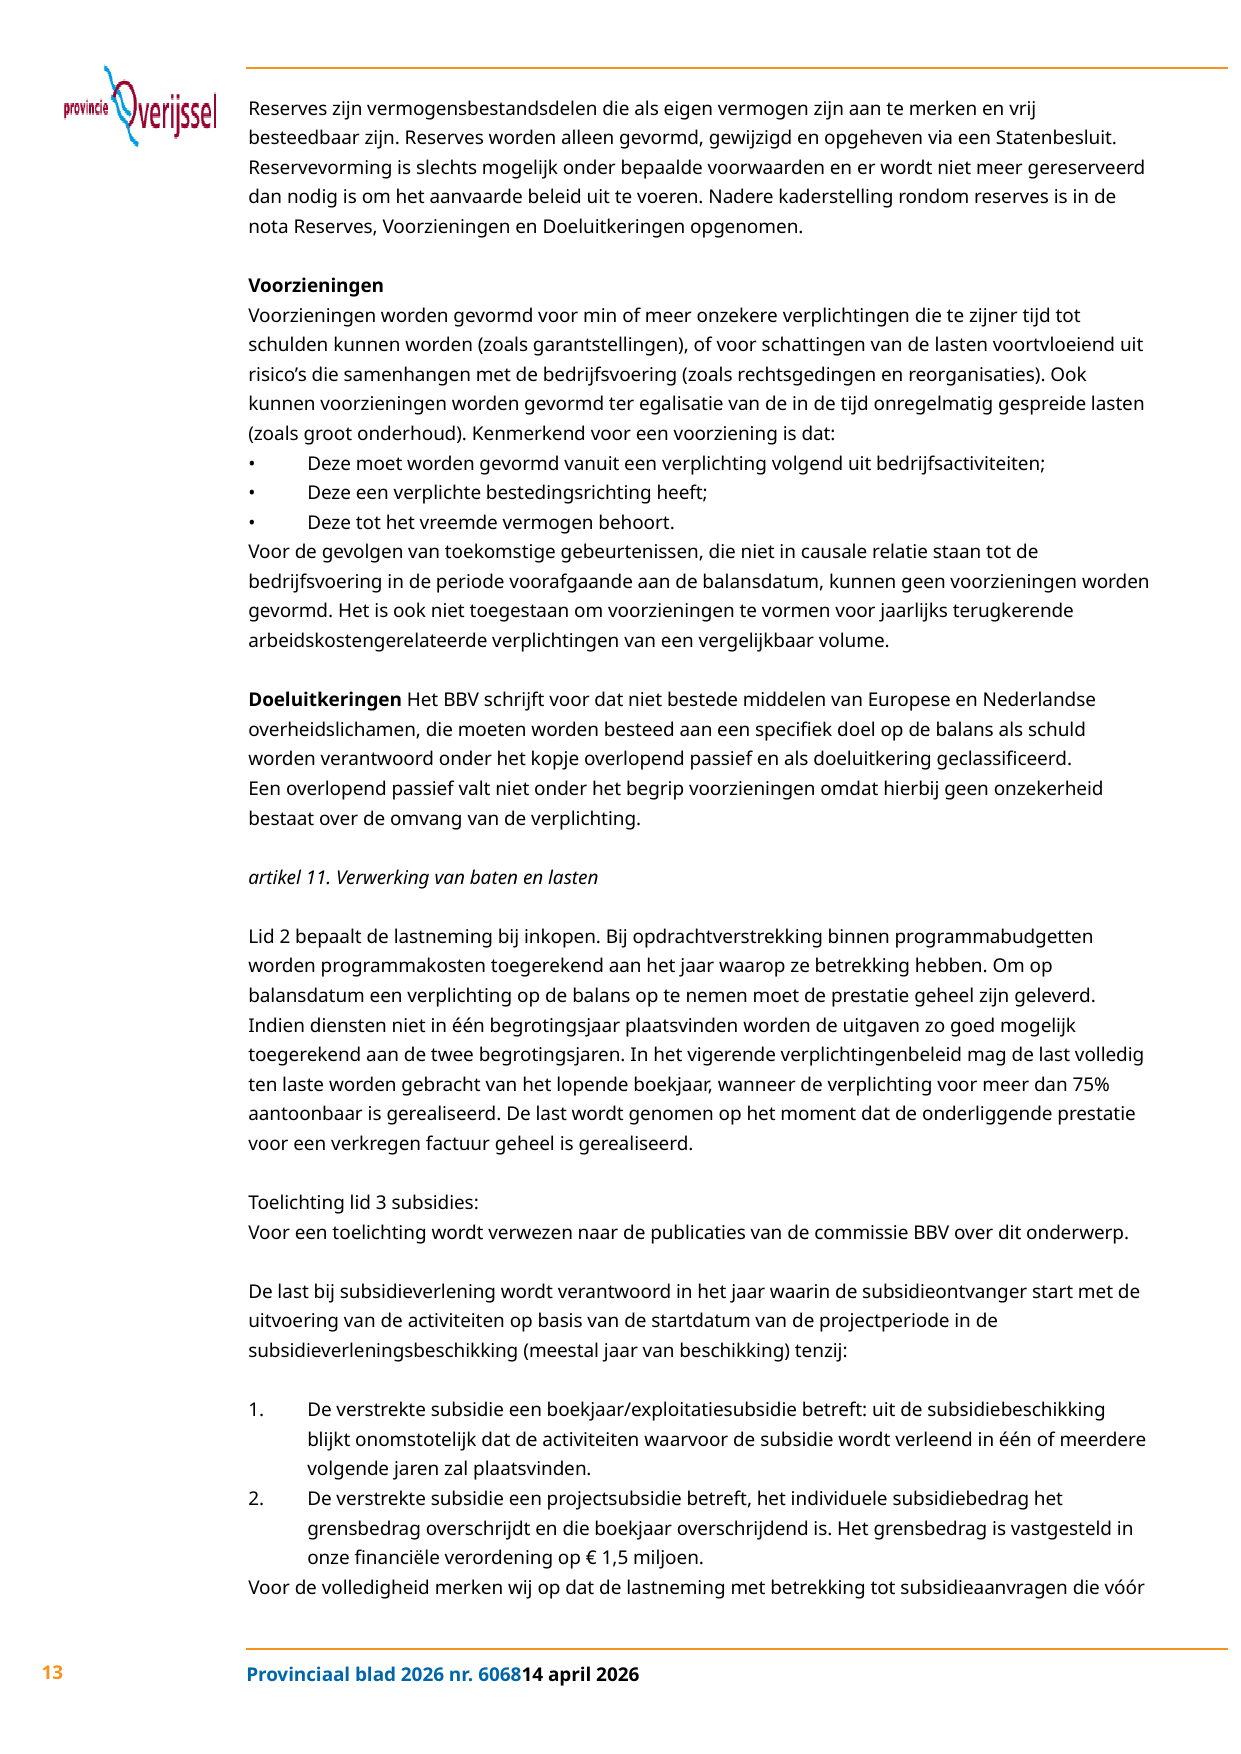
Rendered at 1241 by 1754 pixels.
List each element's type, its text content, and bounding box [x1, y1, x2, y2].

text Een overlopend passief valt niet onder het begrip voorzieningen omdat hierbij geen onzekerheid bestaat over de omvang van de verplichting. [248, 775, 1152, 831]
list Deze moet worden gevormd vanuit een verplichting volgend uit bedrijfsactiviteiten; [248, 450, 1152, 476]
text Voor de gevolgen van toekomstige gebeurtenissen, die niet in causale relatie staan tot de bedrijfsvoering in de periode voorafgaande aan de balansdatum, kunnen geen voorzieningen worden gevormd. Het is ook niet toegestaan om voorzieningen te vormen voor jaarlijks terugkerende arbeidskostengerelateerde verplichtingen van een vergelijkbaar volume. [248, 538, 1152, 653]
list De verstrekte subsidie een boekjaar/exploitatiesubsidie betreft: uit de subsidiebeschikking blijkt onomstotelijk dat de activiteiten waarvoor de subsidie wordt verleend in één of meerdere volgende jaren zal plaatsvinden. [248, 1396, 1152, 1481]
list Deze tot het vreemde vermogen behoort. [248, 509, 1152, 535]
text Voorzieningen [248, 272, 1152, 298]
list Deze een verplichte bestedingsrichting heeft; [248, 479, 1152, 505]
text Voorzieningen worden gevormd voor min of meer onzekere verplichtingen die te zijner tijd tot schulden kunnen worden (zoals garantstellingen), of voor schattingen van de lasten voortvloeiend uit risico’s die samenhangen met de bedrijfsvoering (zoals rechtsgedingen en reorganisaties). Ook kunnen voorzieningen worden gevormd ter egalisatie van de in de tijd onregelmatig gespreide lasten (zoals groot onderhoud). Kenmerkend voor een voorziening is dat: [248, 302, 1152, 446]
text Voor een toelichting wordt verwezen naar de publicaties van de commissie BBV over dit onderwerp. [248, 1219, 1152, 1245]
text Doeluitkeringen Het BBV schrijft voor dat niet bestede middelen van Europese en Nederlandse overheidslichamen, die moeten worden besteed aan een specifiek doel op de balans als schuld worden verantwoord onder het kopje overlopend passief en als doeluitkering geclassificeerd. [248, 686, 1152, 771]
list De verstrekte subsidie een projectsubsidie betreft, het individuele subsidiebedrag het grensbedrag overschrijdt en die boekjaar overschrijdend is. Het grensbedrag is vastgesteld in onze financiële verordening op € 1,5 miljoen. [248, 1485, 1152, 1570]
text Indien diensten niet in één begrotingsjaar plaatsvinden worden de uitgaven zo goed mogelijk toegerekend aan de twee begrotingsjaren. In het vigerende verplichtingenbeleid mag de last volledig ten laste worden gebracht van het lopende boekjaar, wanneer de verplichting voor meer dan 75% aantoonbaar is gerealiseerd. De last wordt genomen op het moment dat de onderliggende prestatie voor een verkregen factuur geheel is gerealiseerd. [248, 1012, 1152, 1156]
picture [41, 47, 231, 172]
text artikel 11. Verwerking van baten en lasten [248, 864, 1152, 890]
text Voor de volledigheid merken wij op dat de lastneming met betrekking tot subsidieaanvragen die vóór [248, 1574, 1152, 1600]
text Reserves zijn vermogensbestandsdelen die als eigen vermogen zijn aan te merken en vrij besteedbaar zijn. Reserves worden alleen gevormd, gewijzigd en opgeheven via een Statenbesluit. Reservevorming is slechts mogelijk onder bepaalde voorwaarden en er wordt niet meer gereserveerd dan nodig is om het aanvaarde beleid uit te voeren. Nadere kaderstelling rondom reserves is in de nota Reserves, Voorzieningen en Doeluitkeringen opgenomen. [248, 95, 1152, 239]
text De last bij subsidieverlening wordt verantwoord in het jaar waarin de subsidieontvanger start met de uitvoering van de activiteiten op basis van de startdatum van de projectperiode in de subsidieverleningsbeschikking (meestal jaar van beschikking) tenzij: [248, 1278, 1152, 1363]
text Toelichting lid 3 subsidies: [248, 1189, 1152, 1215]
text Lid 2 bepaalt de lastneming bij inkopen. Bij opdrachtverstrekking binnen programmabudgetten worden programmakosten toegerekend aan het jaar waarop ze betrekking hebben. Om op balansdatum een verplichting op de balans op te nemen moet de prestatie geheel zijn geleverd. [248, 923, 1152, 1008]
